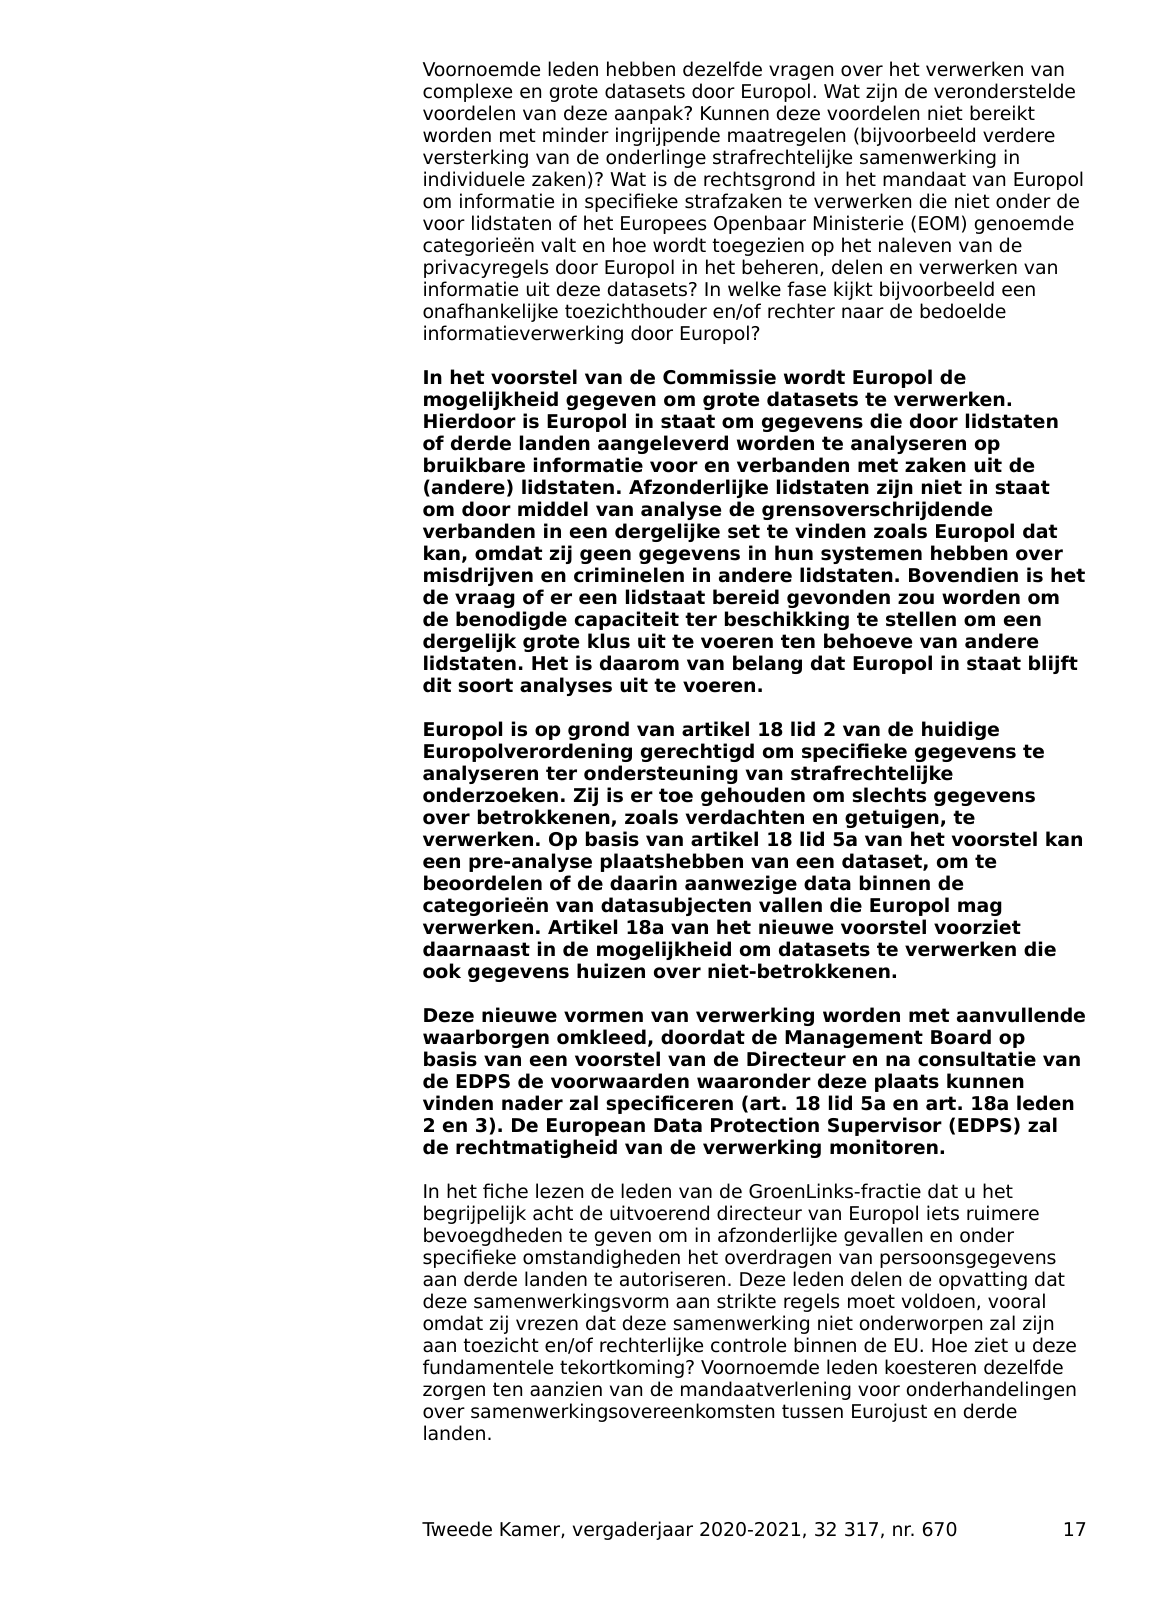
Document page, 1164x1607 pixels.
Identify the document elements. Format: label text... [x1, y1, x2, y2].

text In het voorstel van de Commissie wordt Europol de mogelijkheid gegeven om grote datasets te verwerken. Hierdoor is Europol in staat om gegevens die door lidstaten of derde landen aangeleverd worden te analyseren op bruikbare informatie voor en verbanden met zaken uit de (andere) lidstaten. Afzonderlijke lidstaten zijn niet in staat om door middel van analyse de grensoverschrijdende verbanden in een dergelijke set te vinden zoals Europol dat kan, omdat zij geen gegevens in hun systemen hebben over misdrijven en criminelen in andere lidstaten. Bovendien is het de vraag of er een lidstaat bereid gevonden zou worden om de benodigde capaciteit ter beschikking te stellen om een dergelijk grote klus uit te voeren ten behoeve van andere lidstaten. Het is daarom van belang dat Europol in staat blijft dit soort analyses uit te voeren. [422, 367, 1087, 697]
text In het fiche lezen de leden van de GroenLinks-fractie dat u het begrijpelijk acht de uitvoerend directeur van Europol iets ruimere bevoegdheden te geven om in afzonderlijke gevallen en onder specifieke omstandigheden het overdragen van persoonsgegevens aan derde landen te autoriseren. Deze leden delen de opvatting dat deze samenwerkingsvorm aan strikte regels moet voldoen, vooral omdat zij vrezen dat deze samenwerking niet onderworpen zal zijn aan toezicht en/of rechterlijke controle binnen de EU. Hoe ziet u deze fundamentele tekortkoming? Voornoemde leden koesteren dezelfde zorgen ten aanzien van de mandaatverlening voor onderhandelingen over samenwerkingsovereenkomsten tussen Eurojust en derde landen. [422, 1181, 1087, 1444]
text Voornoemde leden hebben dezelfde vragen over het verwerken van complexe en grote datasets door Europol. Wat zijn de veronderstelde voordelen van deze aanpak? Kunnen deze voordelen niet bereikt worden met minder ingrijpende maatregelen (bijvoorbeeld verdere versterking van de onderlinge strafrechtelijke samenwerking in individuele zaken)? Wat is de rechtsgrond in het mandaat van Europol om informatie in specifieke strafzaken te verwerken die niet onder de voor lidstaten of het Europees Openbaar Ministerie (EOM) genoemde categorieën valt en hoe wordt toegezien op het naleven van de privacyregels door Europol in het beheren, delen en verwerken van informatie uit deze datasets? In welke fase kijkt bijvoorbeeld een onafhankelijke toezichthouder en/of rechter naar de bedoelde informatieverwerking door Europol? [422, 59, 1087, 345]
text Europol is op grond van artikel 18 lid 2 van de huidige Europolverordening gerechtigd om specifieke gegevens te analyseren ter ondersteuning van strafrechtelijke onderzoeken. Zij is er toe gehouden om slechts gegevens over betrokkenen, zoals verdachten en getuigen, te verwerken. Op basis van artikel 18 lid 5a van het voorstel kan een pre-analyse plaatshebben van een dataset, om te beoordelen of de daarin aanwezige data binnen de categorieën van datasubjecten vallen die Europol mag verwerken. Artikel 18a van het nieuwe voorstel voorziet daarnaast in de mogelijkheid om datasets te verwerken die ook gegevens huizen over niet-betrokkenen. [422, 719, 1087, 983]
text Deze nieuwe vormen van verwerking worden met aanvullende waarborgen omkleed, doordat de Management Board op basis van een voorstel van de Directeur en na consultatie van de EDPS de voorwaarden waaronder deze plaats kunnen vinden nader zal specificeren (art. 18 lid 5a en art. 18a leden 2 en 3). De European Data Protection Supervisor (EDPS) zal de rechtmatigheid van de verwerking monitoren. [422, 1005, 1087, 1159]
